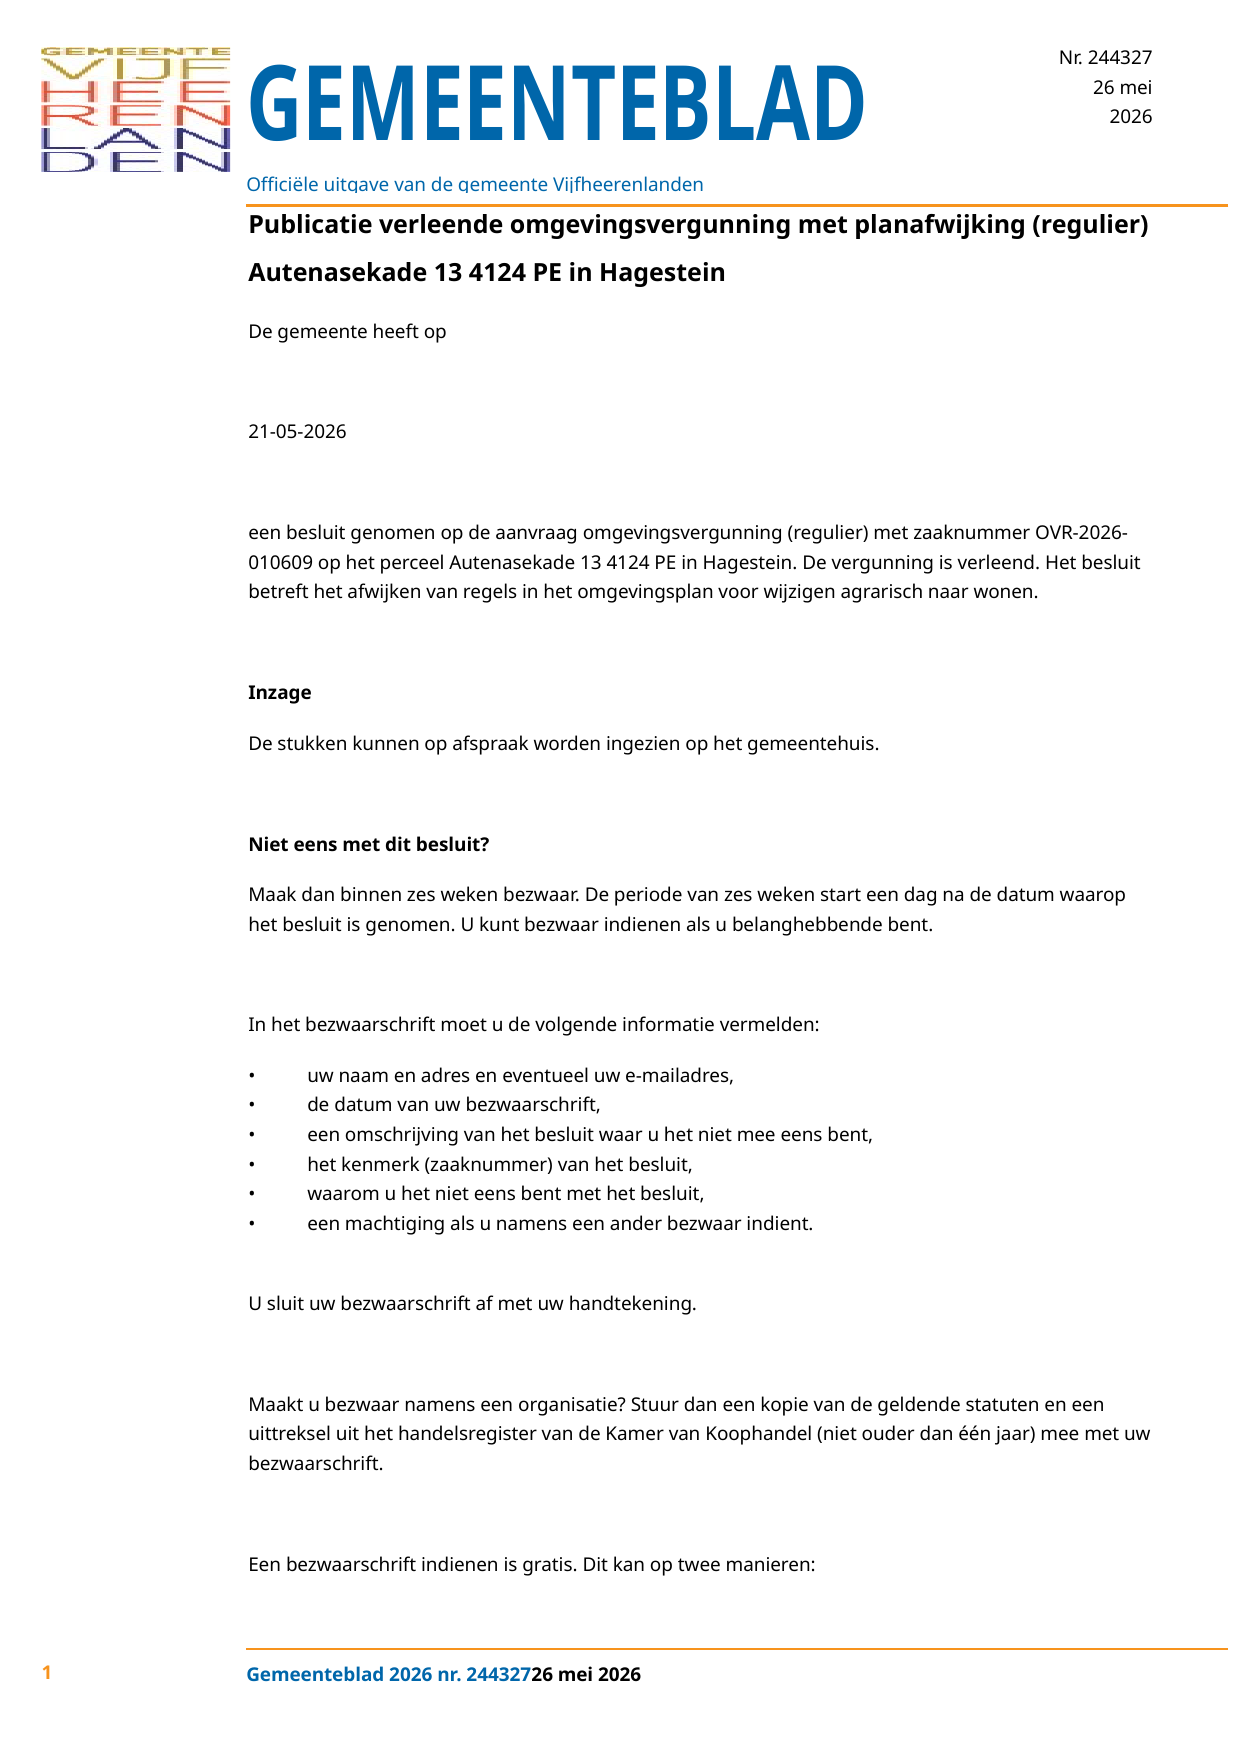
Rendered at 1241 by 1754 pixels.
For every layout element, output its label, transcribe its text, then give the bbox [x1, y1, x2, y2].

list een omschrijving van het besluit waar u het niet mee eens bent, [248, 1121, 1152, 1147]
text De gemeente heeft op [248, 318, 1152, 344]
text U sluit uw bezwaarschrift af met uw handtekening. [248, 1290, 1152, 1316]
text De stukken kunnen op afspraak worden ingezien op het gemeentehuis. [248, 730, 1152, 756]
list waarom u het niet eens bent met het besluit, [248, 1180, 1152, 1206]
text Maakt u bezwaar namens een organisatie? Stuur dan een kopie van de geldende statuten en een uittreksel uit het handelsregister van de Kamer van Koophandel (niet ouder dan één jaar) mee met uw bezwaarschrift. [248, 1391, 1152, 1476]
text een besluit genomen op de aanvraag omgevingsvergunning (regulier) met zaaknummer OVR-2026-010609 op het perceel Autenasekade 13 4124 PE in Hagestein. De vergunning is verleend. Het besluit betreft het afwijken van regels in het omgevingsplan voor wijzigen agrarisch naar wonen. [248, 519, 1152, 604]
list een machtiging als u namens een ander bezwaar indient. [248, 1210, 1152, 1236]
list het kenmerk (zaaknummer) van het besluit, [248, 1151, 1152, 1177]
text Een bezwaarschrift indienen is gratis. Dit kan op twee manieren: [248, 1551, 1152, 1577]
text Niet eens met dit besluit? [248, 831, 1152, 857]
text Inzage [248, 679, 1152, 705]
text 21-05-2026 [248, 419, 1152, 444]
list uw naam en adres en eventueel uw e-mailadres, [248, 1062, 1152, 1088]
list de datum van uw bezwaarschrift, [248, 1092, 1152, 1117]
text Publicatie verleende omgevingsvergunning met planafwijking (regulier) Autenasekade 13 4124 PE in Hagestein [248, 207, 1152, 288]
text In het bezwaarschrift moet u de volgende informatie vermelden: [248, 1012, 1152, 1037]
picture [41, 47, 231, 172]
text Maak dan binnen zes weken bezwaar. De periode van zes weken start een dag na de datum waarop het besluit is genomen. U kunt bezwaar indienen als u belanghebbende bent. [248, 881, 1152, 937]
